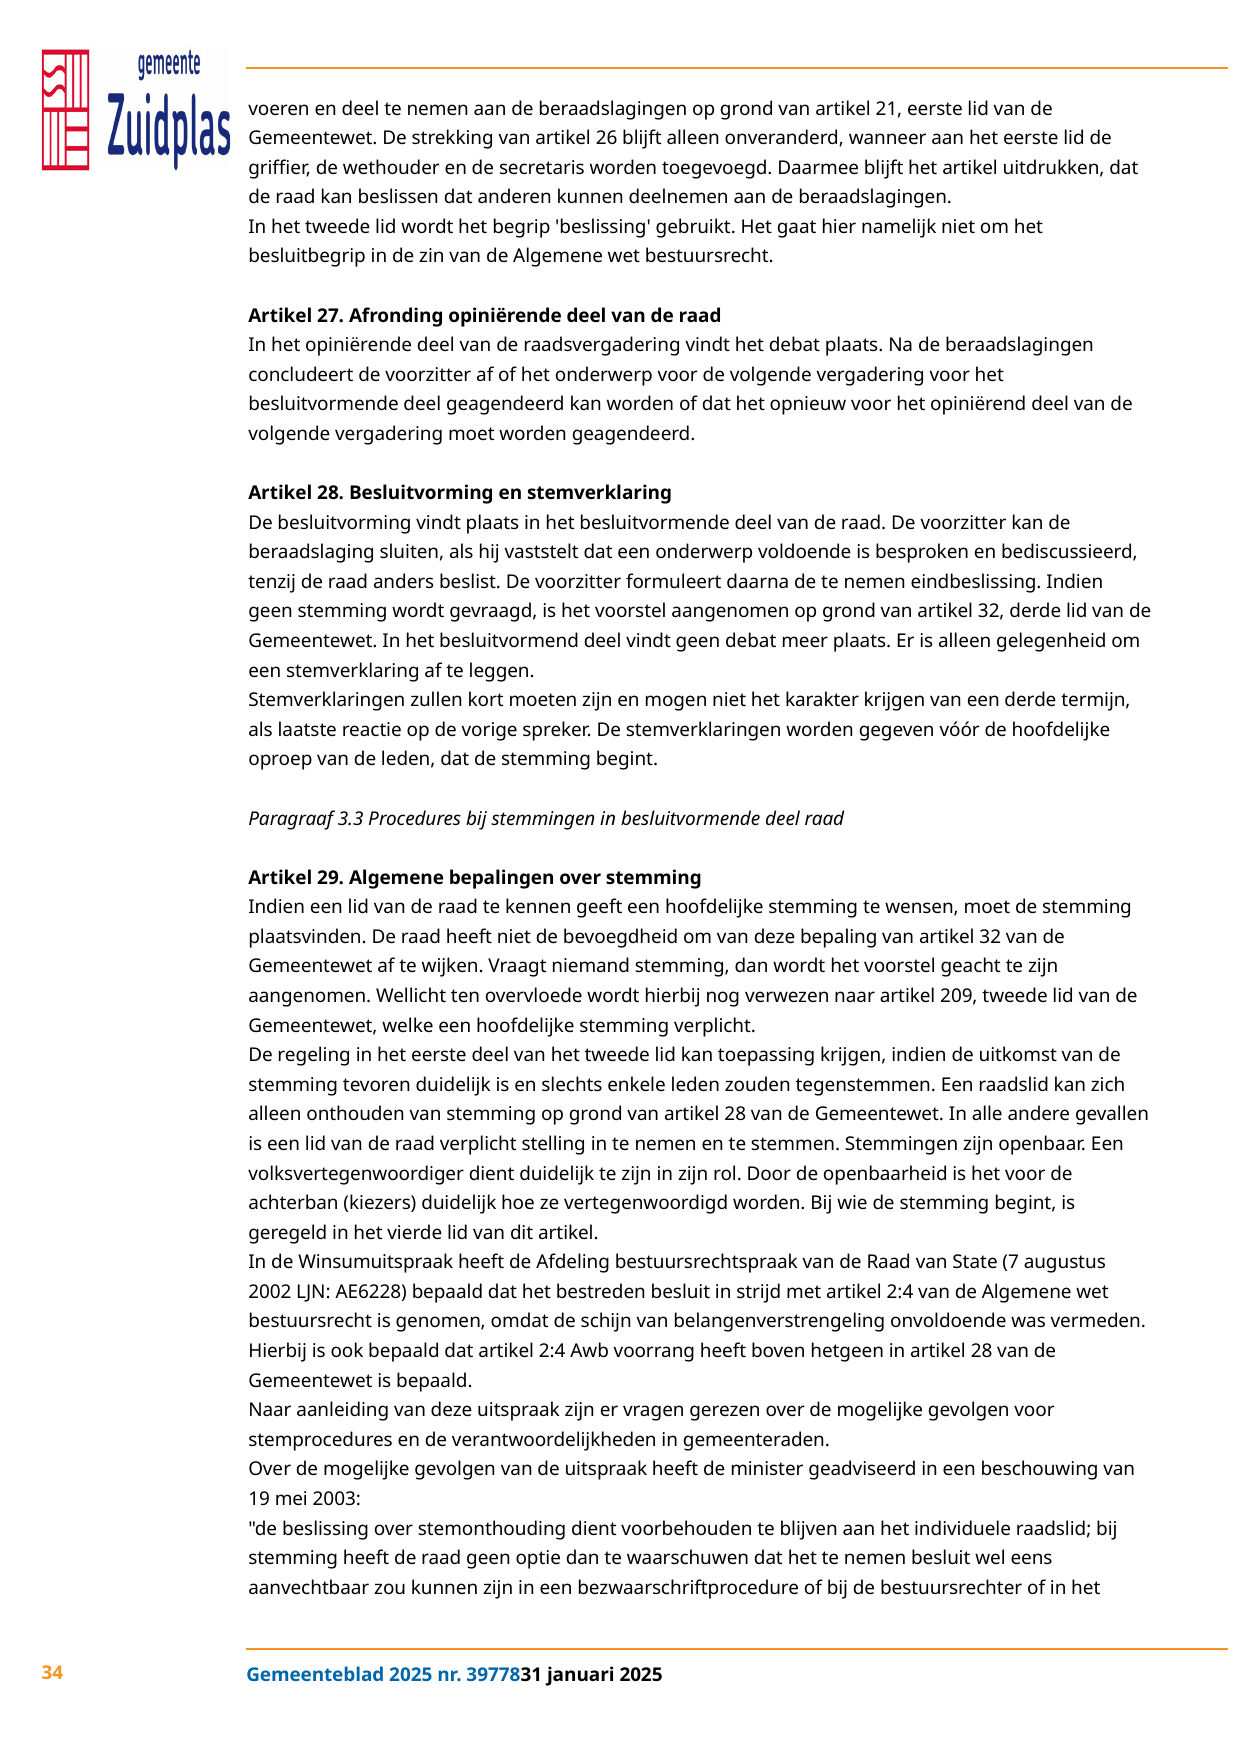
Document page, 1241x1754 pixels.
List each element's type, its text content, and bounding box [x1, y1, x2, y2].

text Indien een lid van de raad te kennen geeft een hoofdelijke stemming te wensen, moet de stemming plaatsvinden. De raad heeft niet de bevoegdheid om van deze bepaling van artikel 32 van de Gemeentewet af te wijken. Vraagt niemand stemming, dan wordt het voorstel geacht te zijn aangenomen. Wellicht ten overvloede wordt hierbij nog verwezen naar artikel 209, tweede lid van de Gemeentewet, welke een hoofdelijke stemming verplicht. [248, 893, 1152, 1038]
text "de beslissing over stemonthouding dient voorbehouden te blijven aan het individuele raadslid; bij stemming heeft de raad geen optie dan te waarschuwen dat het te nemen besluit wel eens aanvechtbaar zou kunnen zijn in een bezwaarschriftprocedure of bij de bestuursrechter of in het [248, 1515, 1152, 1600]
text De regeling in het eerste deel van het tweede lid kan toepassing krijgen, indien de uitkomst van de stemming tevoren duidelijk is en slechts enkele leden zouden tegenstemmen. Een raadslid kan zich alleen onthouden van stemming op grond van artikel 28 van de Gemeentewet. In alle andere gevallen is een lid van de raad verplicht stelling in te nemen en te stemmen. Stemmingen zijn openbaar. Een volksvertegenwoordiger dient duidelijk te zijn in zijn rol. Door de openbaarheid is het voor de achterban (kiezers) duidelijk hoe ze vertegenwoordigd worden. Bij wie de stemming begint, is geregeld in het vierde lid van dit artikel. [248, 1041, 1152, 1245]
text Paragraaf 3.3 Procedures bij stemmingen in besluitvormende deel raad [248, 805, 1152, 831]
text De besluitvorming vindt plaats in het besluitvormende deel van de raad. De voorzitter kan de beraadslaging sluiten, als hij vaststelt dat een onderwerp voldoende is besproken en bediscussieerd, tenzij de raad anders beslist. De voorzitter formuleert daarna de te nemen eindbeslissing. Indien geen stemming wordt gevraagd, is het voorstel aangenomen op grond van artikel 32, derde lid van de Gemeentewet. In het besluitvormend deel vindt geen debat meer plaats. Er is alleen gelegenheid om een stemverklaring af te leggen. [248, 509, 1152, 683]
text In het opiniërende deel van de raadsvergadering vindt het debat plaats. Na de beraadslagingen concludeert de voorzitter af of het onderwerp voor de volgende vergadering voor het besluitvormende deel geagendeerd kan worden of dat het opnieuw voor het opiniërend deel van de volgende vergadering moet worden geagendeerd. [248, 331, 1152, 446]
text In de Winsumuitspraak heeft de Afdeling bestuursrechtspraak van de Raad van State (7 augustus 2002 LJN: AE6228) bepaald dat het bestreden besluit in strijd met artikel 2:4 van de Algemene wet bestuursrecht is genomen, omdat de schijn van belangenverstrengeling onvoldoende was vermeden. Hierbij is ook bepaald dat artikel 2:4 Awb voorrang heeft boven hetgeen in artikel 28 van de Gemeentewet is bepaald. [248, 1248, 1152, 1393]
text voeren en deel te nemen aan de beraadslagingen op grond van artikel 21, eerste lid van de Gemeentewet. De strekking van artikel 26 blijft alleen onveranderd, wanneer aan het eerste lid de griffier, de wethouder en de secretaris worden toegevoegd. Daarmee blijft het artikel uitdrukken, dat de raad kan beslissen dat anderen kunnen deelnemen aan de beraadslagingen. [248, 95, 1152, 209]
text Stemverklaringen zullen kort moeten zijn en mogen niet het karakter krijgen van een derde termijn, als laatste reactie op de vorige spreker. De stemverklaringen worden gegeven vóór de hoofdelijke oproep van de leden, dat de stemming begint. [248, 686, 1152, 771]
text In het tweede lid wordt het begrip 'beslissing' gebruikt. Het gaat hier namelijk niet om het besluitbegrip in de zin van de Algemene wet bestuursrecht. [248, 213, 1152, 268]
picture [41, 47, 231, 172]
text Naar aanleiding van deze uitspraak zijn er vragen gerezen over de mogelijke gevolgen voor stemprocedures en de verantwoordelijkheden in gemeenteraden. [248, 1396, 1152, 1452]
text Artikel 28. Besluitvorming en stemverklaring [248, 479, 1152, 505]
text Artikel 29. Algemene bepalingen over stemming [248, 864, 1152, 890]
text Artikel 27. Afronding opiniërende deel van de raad [248, 302, 1152, 328]
text Over de mogelijke gevolgen van de uitspraak heeft de minister geadviseerd in een beschouwing van 19 mei 2003: [248, 1456, 1152, 1511]
